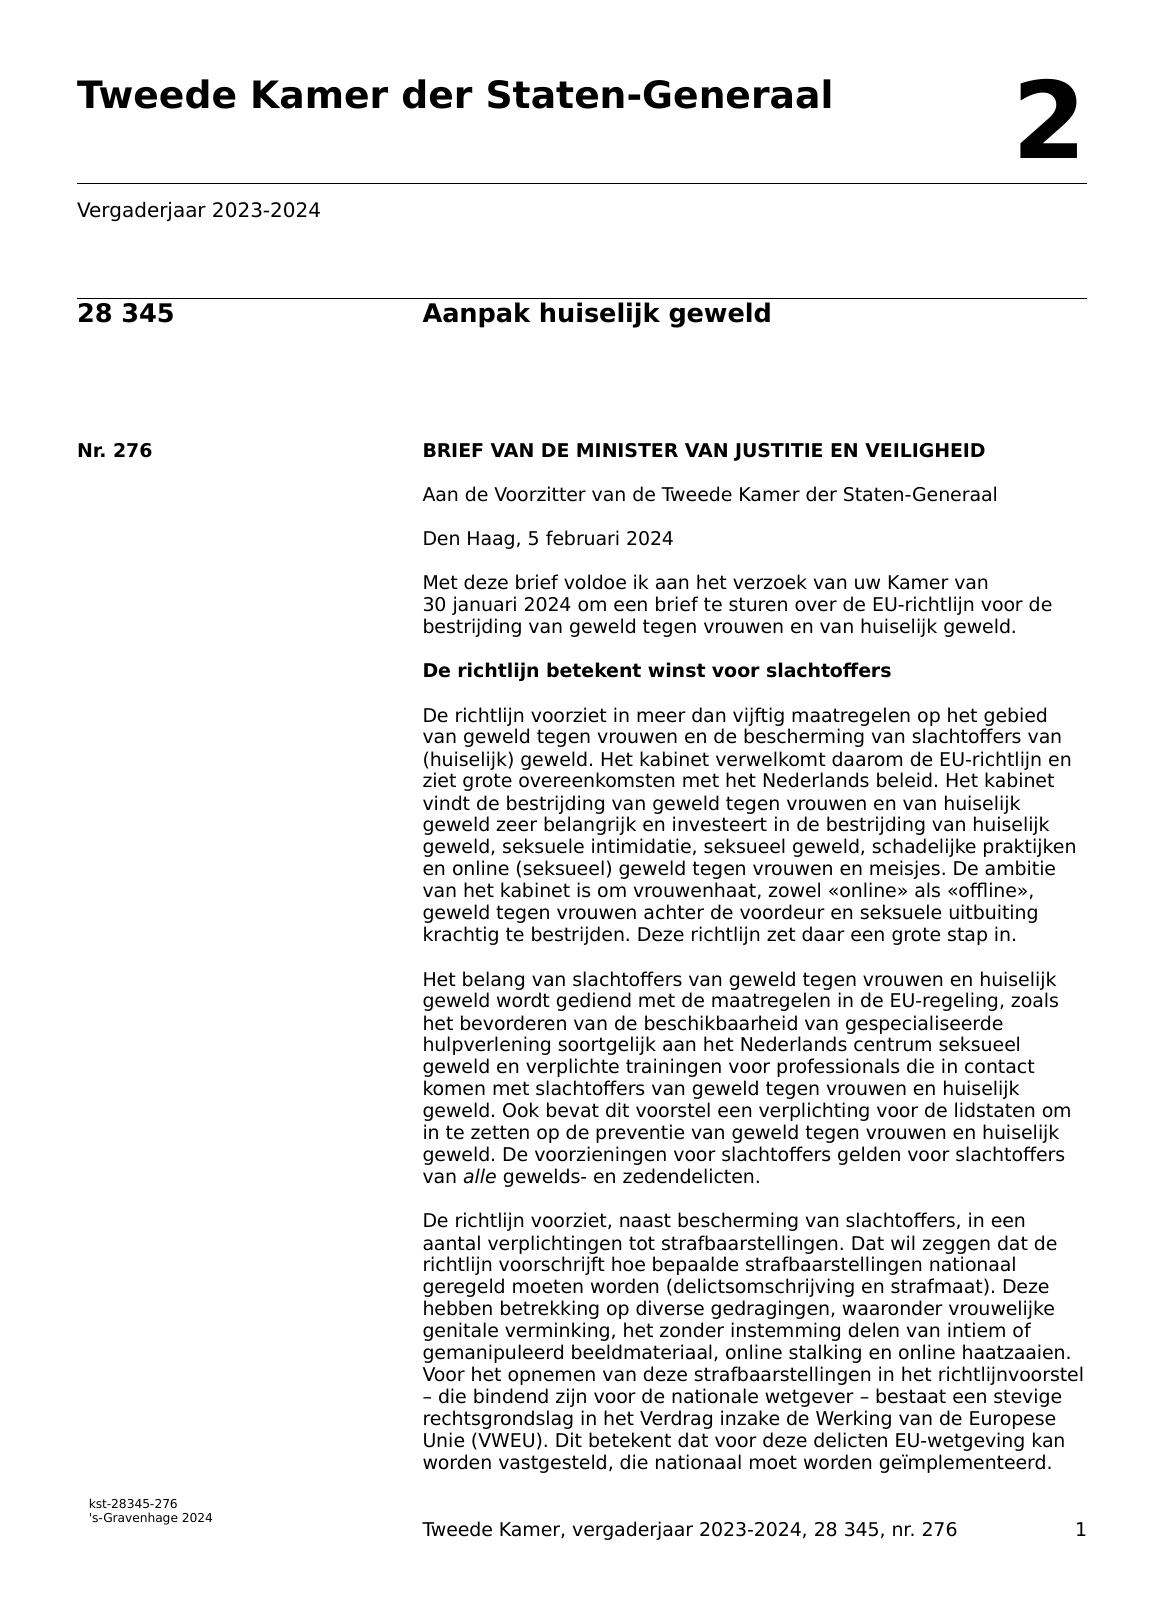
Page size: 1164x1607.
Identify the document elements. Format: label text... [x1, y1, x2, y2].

text Het belang van slachtoffers van geweld tegen vrouwen en huiselijk geweld wordt gediend met de maatregelen in de EU-regeling, zoals het bevorderen van de beschikbaarheid van gespecialiseerde hulpverlening soortgelijk aan het Nederlands centrum seksueel geweld en verplichte trainingen voor professionals die in contact komen met slachtoffers van geweld tegen vrouwen en huiselijk geweld. Ook bevat dit voorstel een verplichting voor de lidstaten om in te zetten op de preventie van geweld tegen vrouwen en huiselijk geweld. De voorzieningen voor slachtoffers gelden voor slachtoffers van alle gewelds- en zedendelicten. [422, 968, 1087, 1188]
text De richtlijn voorziet, naast bescherming van slachtoffers, in een aantal verplichtingen tot strafbaarstellingen. Dat wil zeggen dat de richtlijn voorschrijft hoe bepaalde strafbaarstellingen nationaal geregeld moeten worden (delictsomschrijving en strafmaat). Deze hebben betrekking op diverse gedragingen, waaronder vrouwelijke genitale verminking, het zonder instemming delen van intiem of gemanipuleerd beeldmateriaal, online stalking en online haatzaaien. Voor het opnemen van deze strafbaarstellingen in het richtlijnvoorstel – die bindend zijn voor de nationale wetgever – bestaat een stevige rechtsgrondslag in het Verdrag inzake de Werking van de Europese Unie (VWEU). Dit betekent dat voor deze delicten EU-wetgeving kan worden vastgesteld, die nationaal moet worden geïmplementeerd. [422, 1210, 1087, 1474]
text kst-28345-276 [88, 1497, 323, 1511]
text De richtlijn voorziet in meer dan vijftig maatregelen op het gebied van geweld tegen vrouwen en de bescherming van slachtoffers van (huiselijk) geweld. Het kabinet verwelkomt daarom de EU-richtlijn en ziet grote overeenkomsten met het Nederlands beleid. Het kabinet vindt de bestrijding van geweld tegen vrouwen en van huiselijk geweld zeer belangrijk en investeert in de bestrijding van huiselijk geweld, seksuele intimidatie, seksueel geweld, schadelijke praktijken en online (seksueel) geweld tegen vrouwen en meisjes. De ambitie van het kabinet is om vrouwenhaat, zowel «online» als «offline», geweld tegen vrouwen achter de voordeur en seksuele uitbuiting krachtig te bestrijden. Deze richtlijn zet daar een grote stap in. [422, 704, 1087, 946]
text Met deze brief voldoe ik aan het verzoek van uw Kamer van 30 januari 2024 om een brief te sturen over de EU-richtlijn voor de bestrijding van geweld tegen vrouwen en van huiselijk geweld. [422, 572, 1087, 638]
subtitle De richtlijn betekent winst voor slachtoffers [422, 660, 1087, 682]
table_header 2 [886, 59, 1087, 183]
table_header Tweede Kamer der Staten-Generaal [77, 59, 886, 183]
subtitle Nr. 276 BRIEF VAN DE MINISTER VAN JUSTITIE EN VEILIGHEID [77, 440, 1087, 462]
text Den Haag, 5 februari 2024 [422, 528, 1087, 550]
table_cell Vergaderjaar 2023-2024 [77, 184, 1087, 298]
subtitle 28 345 Aanpak huiselijk geweld [77, 299, 1087, 329]
text 's-Gravenhage 2024 [88, 1511, 323, 1525]
text Aan de Voorzitter van de Tweede Kamer der Staten-Generaal [422, 484, 1087, 506]
